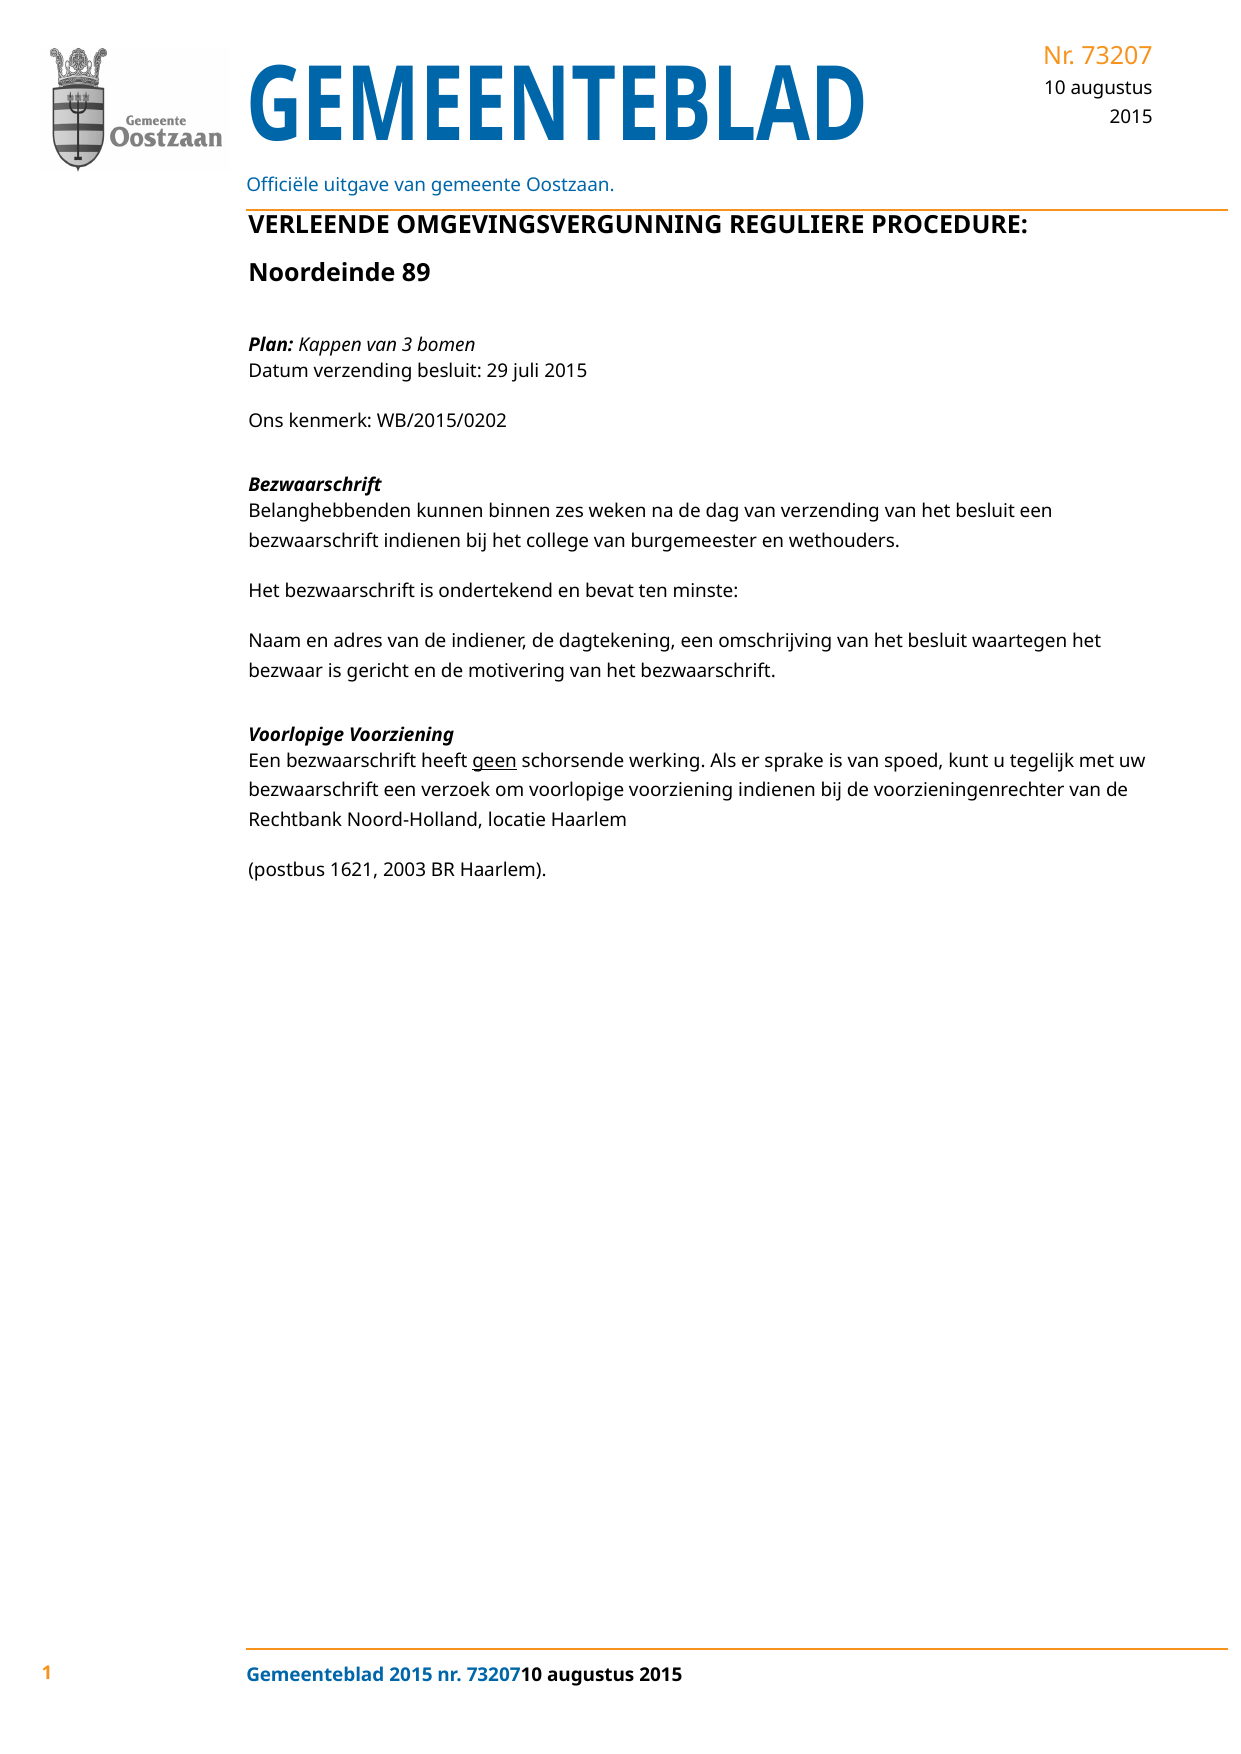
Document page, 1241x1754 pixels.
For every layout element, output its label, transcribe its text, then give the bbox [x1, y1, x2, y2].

text Voorlopige Voorziening [248, 721, 1152, 747]
picture [41, 47, 231, 172]
text Plan: Kappen van 3 bomen [248, 331, 1152, 357]
text Het bezwaarschrift is ondertekend en bevat ten minste: [248, 577, 1152, 603]
text (postbus 1621, 2003 BR Haarlem). [248, 857, 1152, 882]
text Ons kenmerk: WB/2015/0202 [248, 408, 1152, 433]
text Naam en adres van de indiener, de dagtekening, een omschrijving van het besluit waartegen het bezwaar is gericht en de motivering van het bezwaarschrift. [248, 628, 1152, 683]
text Een bezwaarschrift heeft geen schorsende werking. Als er sprake is van spoed, kunt u tegelijk met uw bezwaarschrift een verzoek om voorlopige voorziening indienen bij de voorzieningenrechter van de Rechtbank Noord-Holland, locatie Haarlem [248, 747, 1152, 832]
text Bezwaarschrift [248, 472, 1152, 497]
text Belanghebbenden kunnen binnen zes weken na de dag van verzending van het besluit een bezwaarschrift indienen bij het college van burgemeester en wethouders. [248, 497, 1152, 553]
text Datum verzending besluit: 29 juli 2015 [248, 357, 1152, 383]
text VERLEENDE OMGEVINGSVERGUNNING REGULIERE PROCEDURE: Noordeinde 89 [248, 211, 1152, 288]
